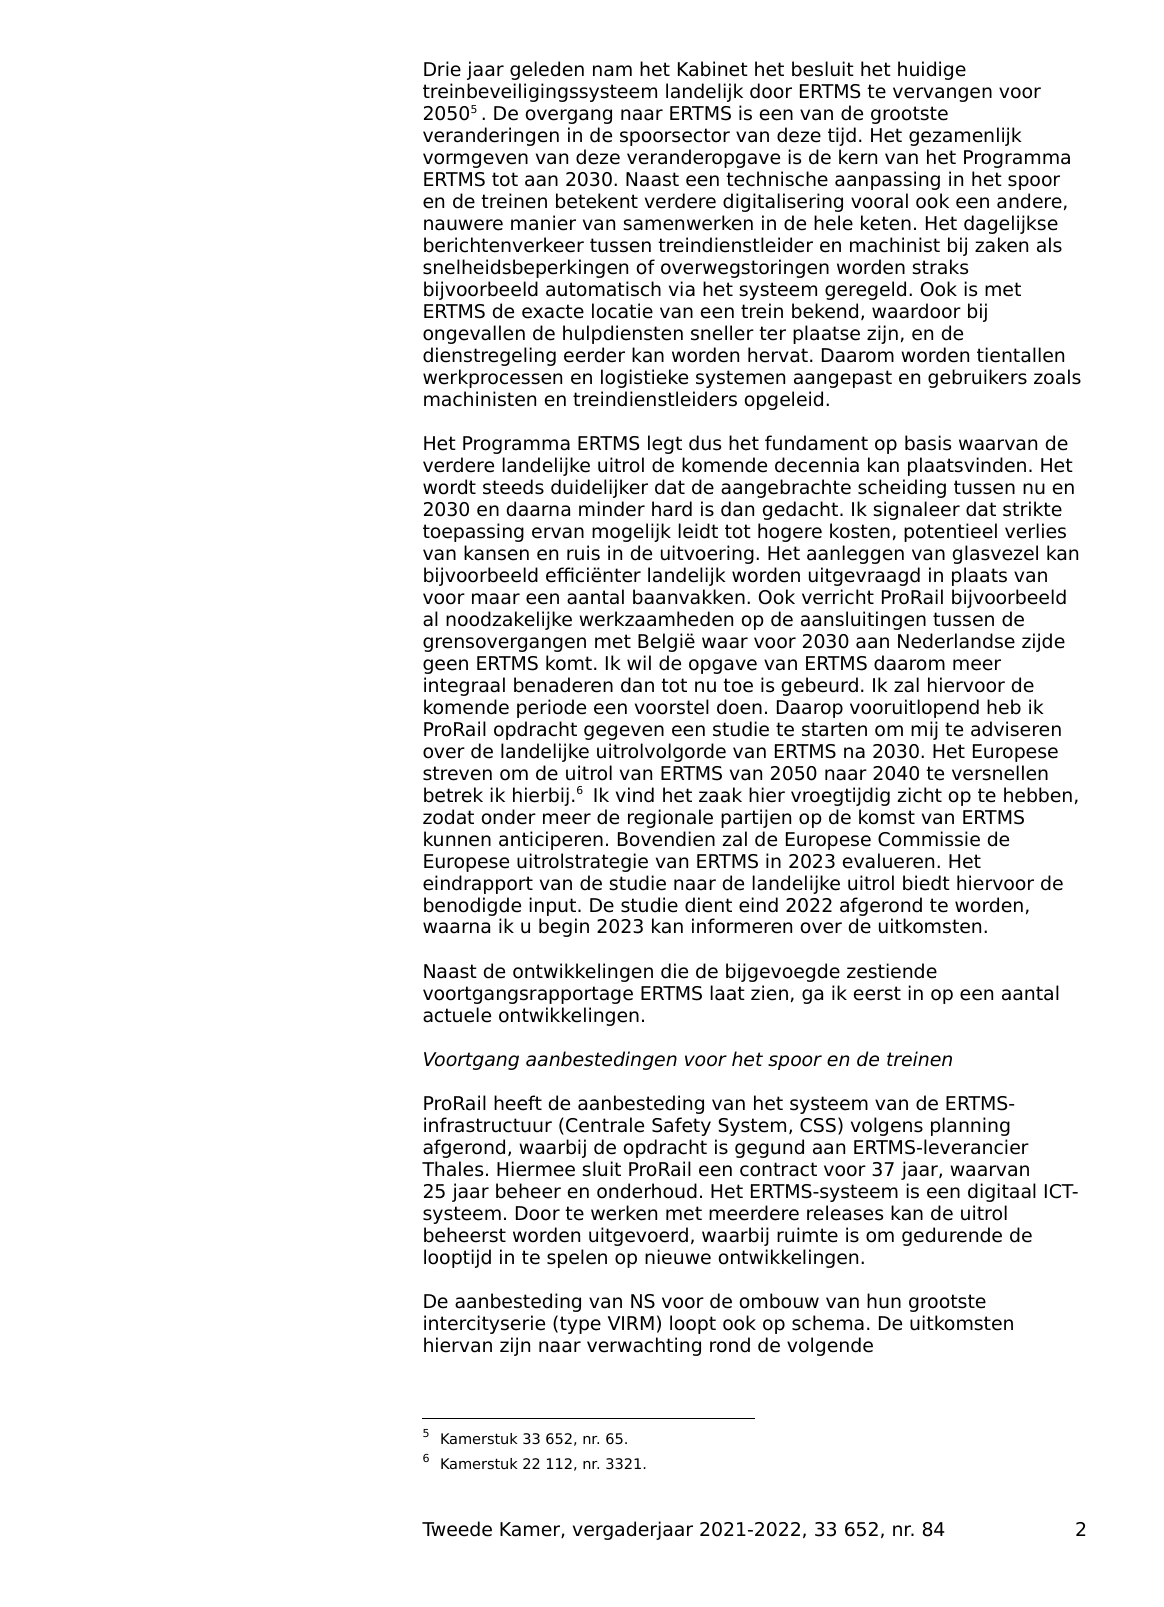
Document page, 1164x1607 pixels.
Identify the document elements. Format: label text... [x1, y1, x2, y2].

text Kamerstuk 22 112, nr. 3321. [422, 1452, 1087, 1474]
text ProRail heeft de aanbesteding van het systeem van de ERTMS-infrastructuur (Centrale Safety System, CSS) volgens planning afgerond, waarbij de opdracht is gegund aan ERTMS-leverancier Thales. Hiermee sluit ProRail een contract voor 37 jaar, waarvan 25 jaar beheer en onderhoud. Het ERTMS-systeem is een digitaal ICT-systeem. Door te werken met meerdere releases kan de uitrol beheerst worden uitgevoerd, waarbij ruimte is om gedurende de looptijd in te spelen op nieuwe ontwikkelingen. [422, 1093, 1087, 1269]
subtitle Voortgang aanbestedingen voor het spoor en de treinen [422, 1049, 1087, 1071]
text Naast de ontwikkelingen die de bijgevoegde zestiende voortgangsrapportage ERTMS laat zien, ga ik eerst in op een aantal actuele ontwikkelingen. [422, 961, 1087, 1027]
text Drie jaar geleden nam het Kabinet het besluit het huidige treinbeveiligingssysteem landelijk door ERTMS te vervangen voor 2050. De overgang naar ERTMS is een van de grootste veranderingen in de spoorsector van deze tijd. Het gezamenlijk vormgeven van deze veranderopgave is de kern van het Programma ERTMS tot aan 2030. Naast een technische aanpassing in het spoor en de treinen betekent verdere digitalisering vooral ook een andere, nauwere manier van samenwerken in de hele keten. Het dagelijkse berichtenverkeer tussen treindienstleider en machinist bij zaken als snelheidsbeperkingen of overwegstoringen worden straks bijvoorbeeld automatisch via het systeem geregeld. Ook is met ERTMS de exacte locatie van een trein bekend, waardoor bij ongevallen de hulpdiensten sneller ter plaatse zijn, en de dienstregeling eerder kan worden hervat. Daarom worden tientallen werkprocessen en logistieke systemen aangepast en gebruikers zoals machinisten en treindienstleiders opgeleid. [422, 59, 1087, 411]
text Kamerstuk 33 652, nr. 65. [422, 1427, 1087, 1449]
text De aanbesteding van NS voor de ombouw van hun grootste intercityserie (type VIRM) loopt ook op schema. De uitkomsten hiervan zijn naar verwachting rond de volgende [422, 1291, 1087, 1357]
text Het Programma ERTMS legt dus het fundament op basis waarvan de verdere landelijke uitrol de komende decennia kan plaatsvinden. Het wordt steeds duidelijker dat de aangebrachte scheiding tussen nu en 2030 en daarna minder hard is dan gedacht. Ik signaleer dat strikte toepassing ervan mogelijk leidt tot hogere kosten, potentieel verlies van kansen en ruis in de uitvoering. Het aanleggen van glasvezel kan bijvoorbeeld efficiënter landelijk worden uitgevraagd in plaats van voor maar een aantal baanvakken. Ook verricht ProRail bijvoorbeeld al noodzakelijke werkzaamheden op de aansluitingen tussen de grensovergangen met België waar voor 2030 aan Nederlandse zijde geen ERTMS komt. Ik wil de opgave van ERTMS daarom meer integraal benaderen dan tot nu toe is gebeurd. Ik zal hiervoor de komende periode een voorstel doen. Daarop vooruitlopend heb ik ProRail opdracht gegeven een studie te starten om mij te adviseren over de landelijke uitrolvolgorde van ERTMS na 2030. Het Europese streven om de uitrol van ERTMS van 2050 naar 2040 te versnellen betrek ik hierbij. Ik vind het zaak hier vroegtijdig zicht op te hebben, zodat onder meer de regionale partijen op de komst van ERTMS kunnen anticiperen. Bovendien zal de Europese Commissie de Europese uitrolstrategie van ERTMS in 2023 evalueren. Het eindrapport van de studie naar de landelijke uitrol biedt hiervoor de benodigde input. De studie dient eind 2022 afgerond te worden, waarna ik u begin 2023 kan informeren over de uitkomsten. [422, 433, 1087, 938]
